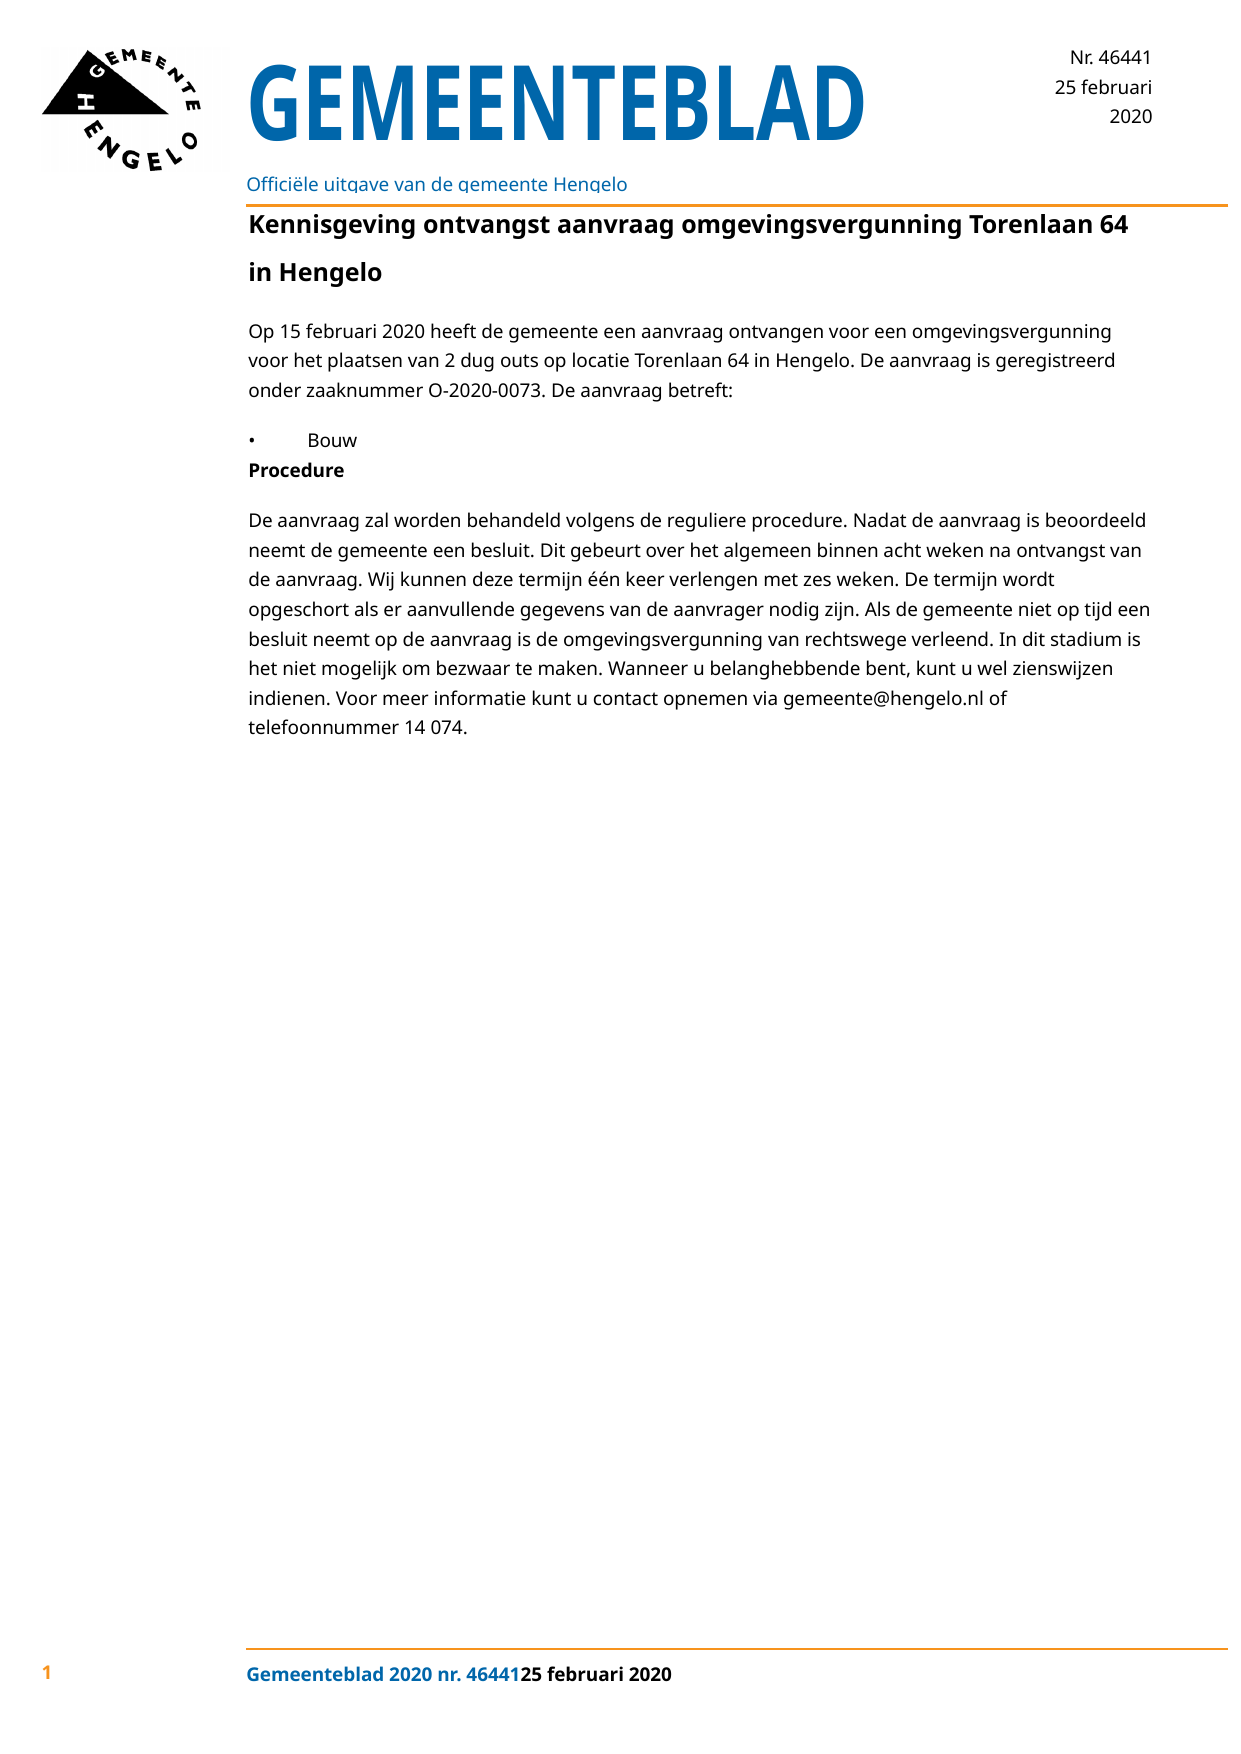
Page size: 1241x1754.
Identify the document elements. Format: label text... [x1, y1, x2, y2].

text Kennisgeving ontvangst aanvraag omgevingsvergunning Torenlaan 64 in Hengelo [248, 207, 1152, 288]
text Op 15 februari 2020 heeft de gemeente een aanvraag ontvangen voor een omgevingsvergunning voor het plaatsen van 2 dug outs op locatie Torenlaan 64 in Hengelo. De aanvraag is geregistreerd onder zaaknummer O-2020-0073. De aanvraag betreft: [248, 318, 1152, 403]
text Procedure [248, 457, 1152, 483]
picture [41, 47, 231, 172]
text De aanvraag zal worden behandeld volgens de reguliere procedure. Nadat de aanvraag is beoordeeld neemt de gemeente een besluit. Dit gebeurt over het algemeen binnen acht weken na ontvangst van de aanvraag. Wij kunnen deze termijn één keer verlengen met zes weken. De termijn wordt opgeschort als er aanvullende gegevens van de aanvrager nodig zijn. Als de gemeente niet op tijd een besluit neemt op de aanvraag is de omgevingsvergunning van rechtswege verleend. In dit stadium is het niet mogelijk om bezwaar te maken. Wanneer u belanghebbende bent, kunt u wel zienswijzen indienen. Voor meer informatie kunt u contact opnemen via gemeente@hengelo.nl of telefoonnummer 14 074. [248, 507, 1152, 740]
list Bouw [248, 427, 1152, 453]
